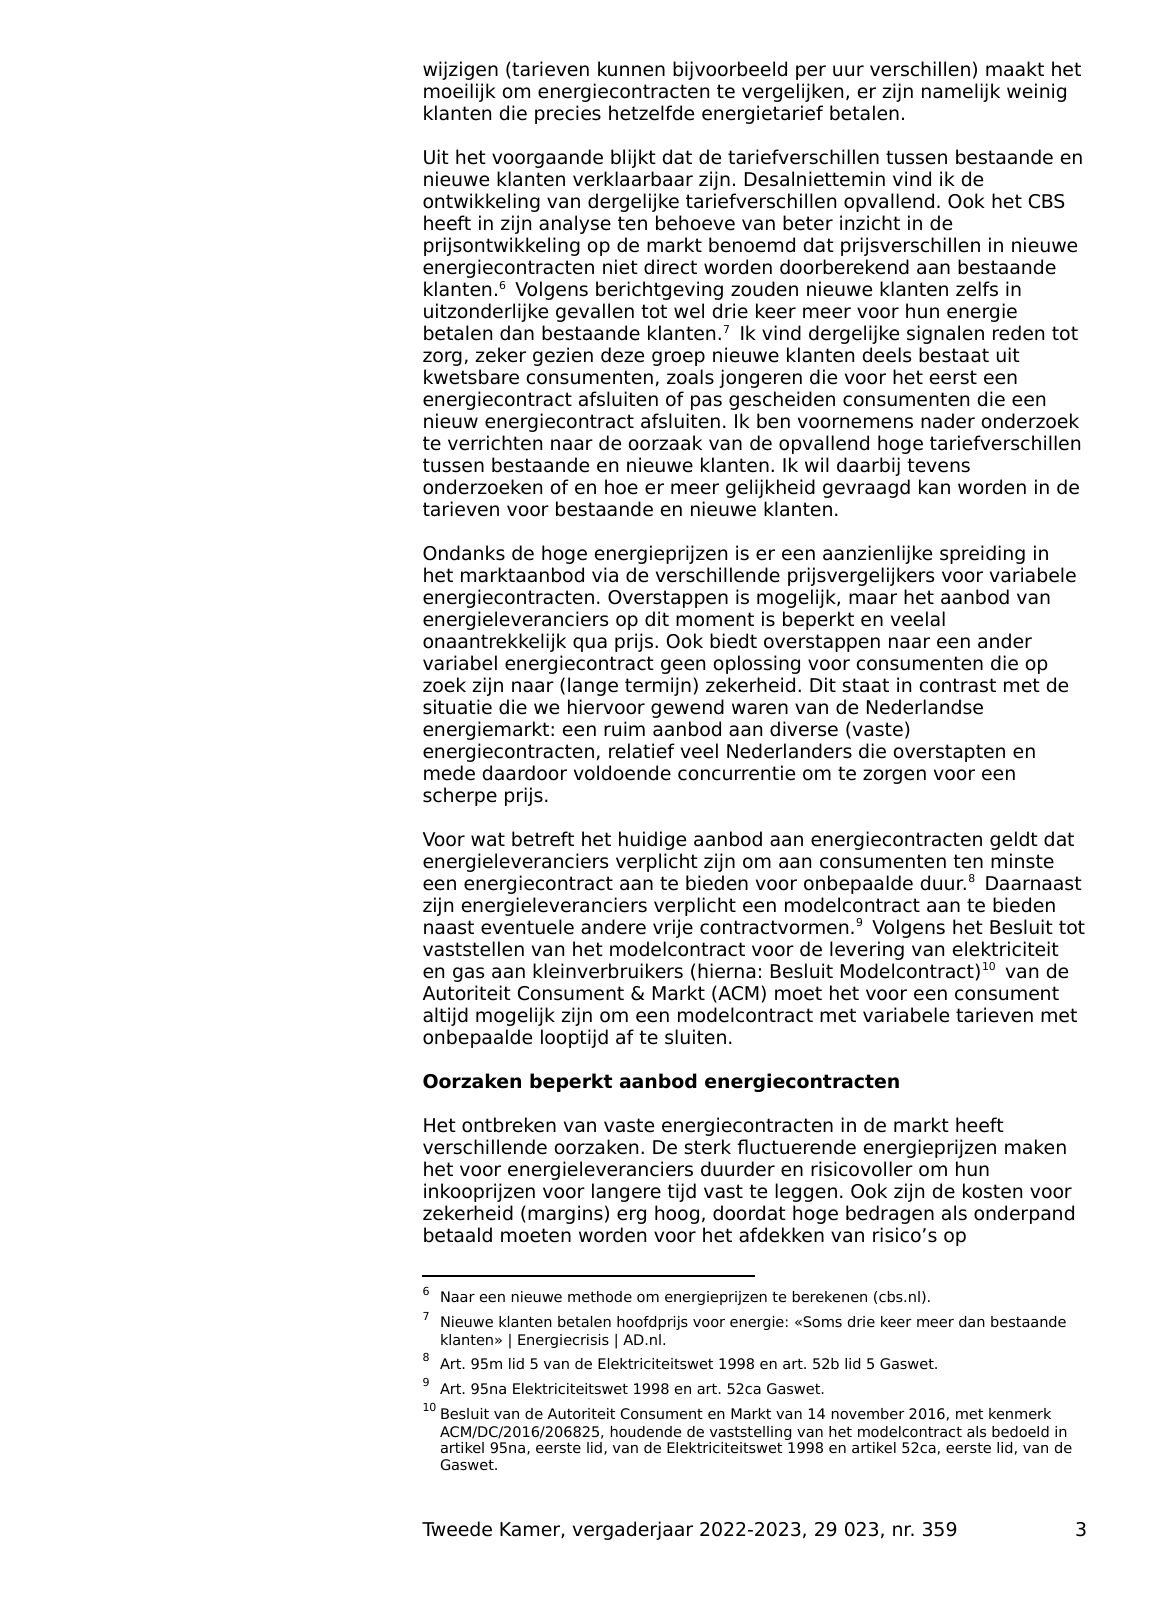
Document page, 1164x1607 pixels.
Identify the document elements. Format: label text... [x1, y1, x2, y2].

text Het ontbreken van vaste energiecontracten in de markt heeft verschillende oorzaken. De sterk fluctuerende energieprijzen maken het voor energieleveranciers duurder en risicovoller om hun inkooprijzen voor langere tijd vast te leggen. Ook zijn de kosten voor zekerheid (margins) erg hoog, doordat hoge bedragen als onderpand betaald moeten worden voor het afdekken van risico’s op [422, 1115, 1087, 1247]
text Art. 95na Elektriciteitswet 1998 en art. 52ca Gaswet. [422, 1377, 1087, 1399]
text Ondanks de hoge energieprijzen is er een aanzienlijke spreiding in het marktaanbod via de verschillende prijsvergelijkers voor variabele energiecontracten. Overstappen is mogelijk, maar het aanbod van energieleveranciers op dit moment is beperkt en veelal onaantrekkelijk qua prijs. Ook biedt overstappen naar een ander variabel energiecontract geen oplossing voor consumenten die op zoek zijn naar (lange termijn) zekerheid. Dit staat in contrast met de situatie die we hiervoor gewend waren van de Nederlandse energiemarkt: een ruim aanbod aan diverse (vaste) energiecontracten, relatief veel Nederlanders die overstapten en mede daardoor voldoende concurrentie om te zorgen voor een scherpe prijs. [422, 543, 1087, 807]
text Voor wat betreft het huidige aanbod aan energiecontracten geldt dat energieleveranciers verplicht zijn om aan consumenten ten minste een energiecontract aan te bieden voor onbepaalde duur. Daarnaast zijn energieleveranciers verplicht een modelcontract aan te bieden naast eventuele andere vrije contractvormen. Volgens het Besluit tot vaststellen van het modelcontract voor de levering van elektriciteit en gas aan kleinverbruikers (hierna: Besluit Modelcontract) van de Autoriteit Consument & Markt (ACM) moet het voor een consument altijd mogelijk zijn om een modelcontract met variabele tarieven met onbepaalde looptijd af te sluiten. [422, 829, 1087, 1049]
text Naar een nieuwe methode om energieprijzen te berekenen (cbs.nl). [422, 1285, 1087, 1307]
subtitle Oorzaken beperkt aanbod energiecontracten [422, 1071, 1087, 1093]
text Besluit van de Autoriteit Consument en Markt van 14 november 2016, met kenmerk ACM/DC/2016/206825, houdende de vaststelling van het modelcontract als bedoeld in artikel 95na, eerste lid, van de Elektriciteitswet 1998 en artikel 52ca, eerste lid, van de Gaswet. [422, 1402, 1087, 1474]
text Art. 95m lid 5 van de Elektriciteitswet 1998 en art. 52b lid 5 Gaswet. [422, 1352, 1087, 1374]
text Uit het voorgaande blijkt dat de tariefverschillen tussen bestaande en nieuwe klanten verklaarbaar zijn. Desalniettemin vind ik de ontwikkeling van dergelijke tariefverschillen opvallend. Ook het CBS heeft in zijn analyse ten behoeve van beter inzicht in de prijsontwikkeling op de markt benoemd dat prijsverschillen in nieuwe energiecontracten niet direct worden doorberekend aan bestaande klanten. Volgens berichtgeving zouden nieuwe klanten zelfs in uitzonderlijke gevallen tot wel drie keer meer voor hun energie betalen dan bestaande klanten. Ik vind dergelijke signalen reden tot zorg, zeker gezien deze groep nieuwe klanten deels bestaat uit kwetsbare consumenten, zoals jongeren die voor het eerst een energiecontract afsluiten of pas gescheiden consumenten die een nieuw energiecontract afsluiten. Ik ben voornemens nader onderzoek te verrichten naar de oorzaak van de opvallend hoge tariefverschillen tussen bestaande en nieuwe klanten. Ik wil daarbij tevens onderzoeken of en hoe er meer gelijkheid gevraagd kan worden in de tarieven voor bestaande en nieuwe klanten. [422, 147, 1087, 521]
text Nieuwe klanten betalen hoofdprijs voor energie: «Soms drie keer meer dan bestaande klanten» | Energiecrisis | AD.nl. [422, 1310, 1087, 1349]
text wijzigen (tarieven kunnen bijvoorbeeld per uur verschillen) maakt het moeilijk om energiecontracten te vergelijken, er zijn namelijk weinig klanten die precies hetzelfde energietarief betalen. [422, 59, 1087, 125]
